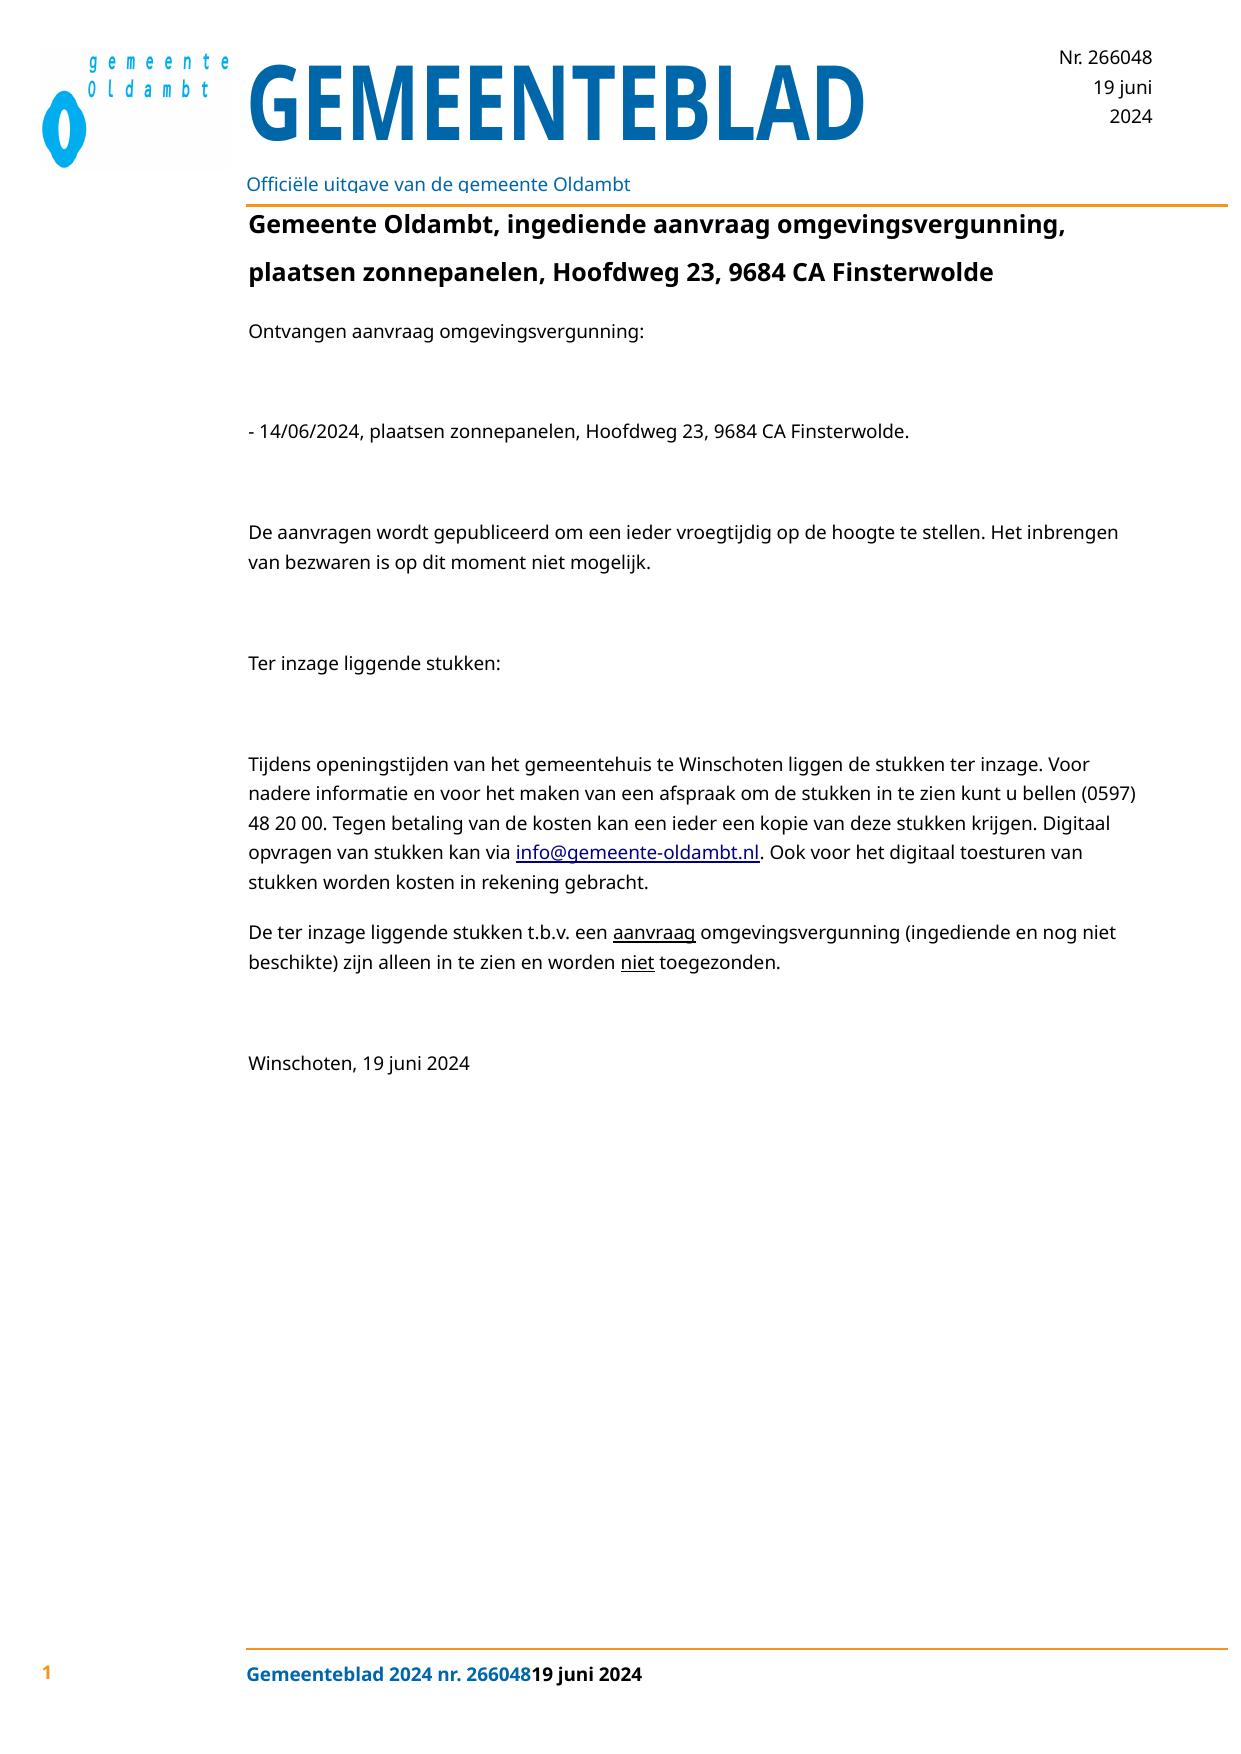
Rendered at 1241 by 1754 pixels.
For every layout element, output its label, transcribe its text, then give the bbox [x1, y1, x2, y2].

text Tijdens openingstijden van het gemeentehuis te Winschoten liggen de stukken ter inzage. Voor nadere informatie en voor het maken van een afspraak om de stukken in te zien kunt u bellen (0597) 48 20 00. Tegen betaling van de kosten kan een ieder een kopie van deze stukken krijgen. Digitaal opvragen van stukken kan via info@gemeente-oldambt.nl. Ook voor het digitaal toesturen van stukken worden kosten in rekening gebracht. [248, 751, 1152, 895]
text Winschoten, 19 juni 2024 [248, 1050, 1152, 1076]
text Ter inzage liggende stukken: [248, 650, 1152, 676]
text De aanvragen wordt gepubliceerd om een ieder vroegtijdig op de hoogte te stellen. Het inbrengen van bezwaren is op dit moment niet mogelijk. [248, 519, 1152, 575]
picture [41, 47, 231, 172]
text Ontvangen aanvraag omgevingsvergunning: [248, 318, 1152, 344]
text Gemeente Oldambt, ingediende aanvraag omgevingsvergunning, plaatsen zonnepanelen, Hoofdweg 23, 9684 CA Finsterwolde [248, 207, 1152, 288]
text - 14/06/2024, plaatsen zonnepanelen, Hoofdweg 23, 9684 CA Finsterwolde. [248, 419, 1152, 444]
text De ter inzage liggende stukken t.b.v. een aanvraag omgevingsvergunning (ingediende en nog niet beschikte) zijn alleen in te zien en worden niet toegezonden. [248, 919, 1152, 975]
